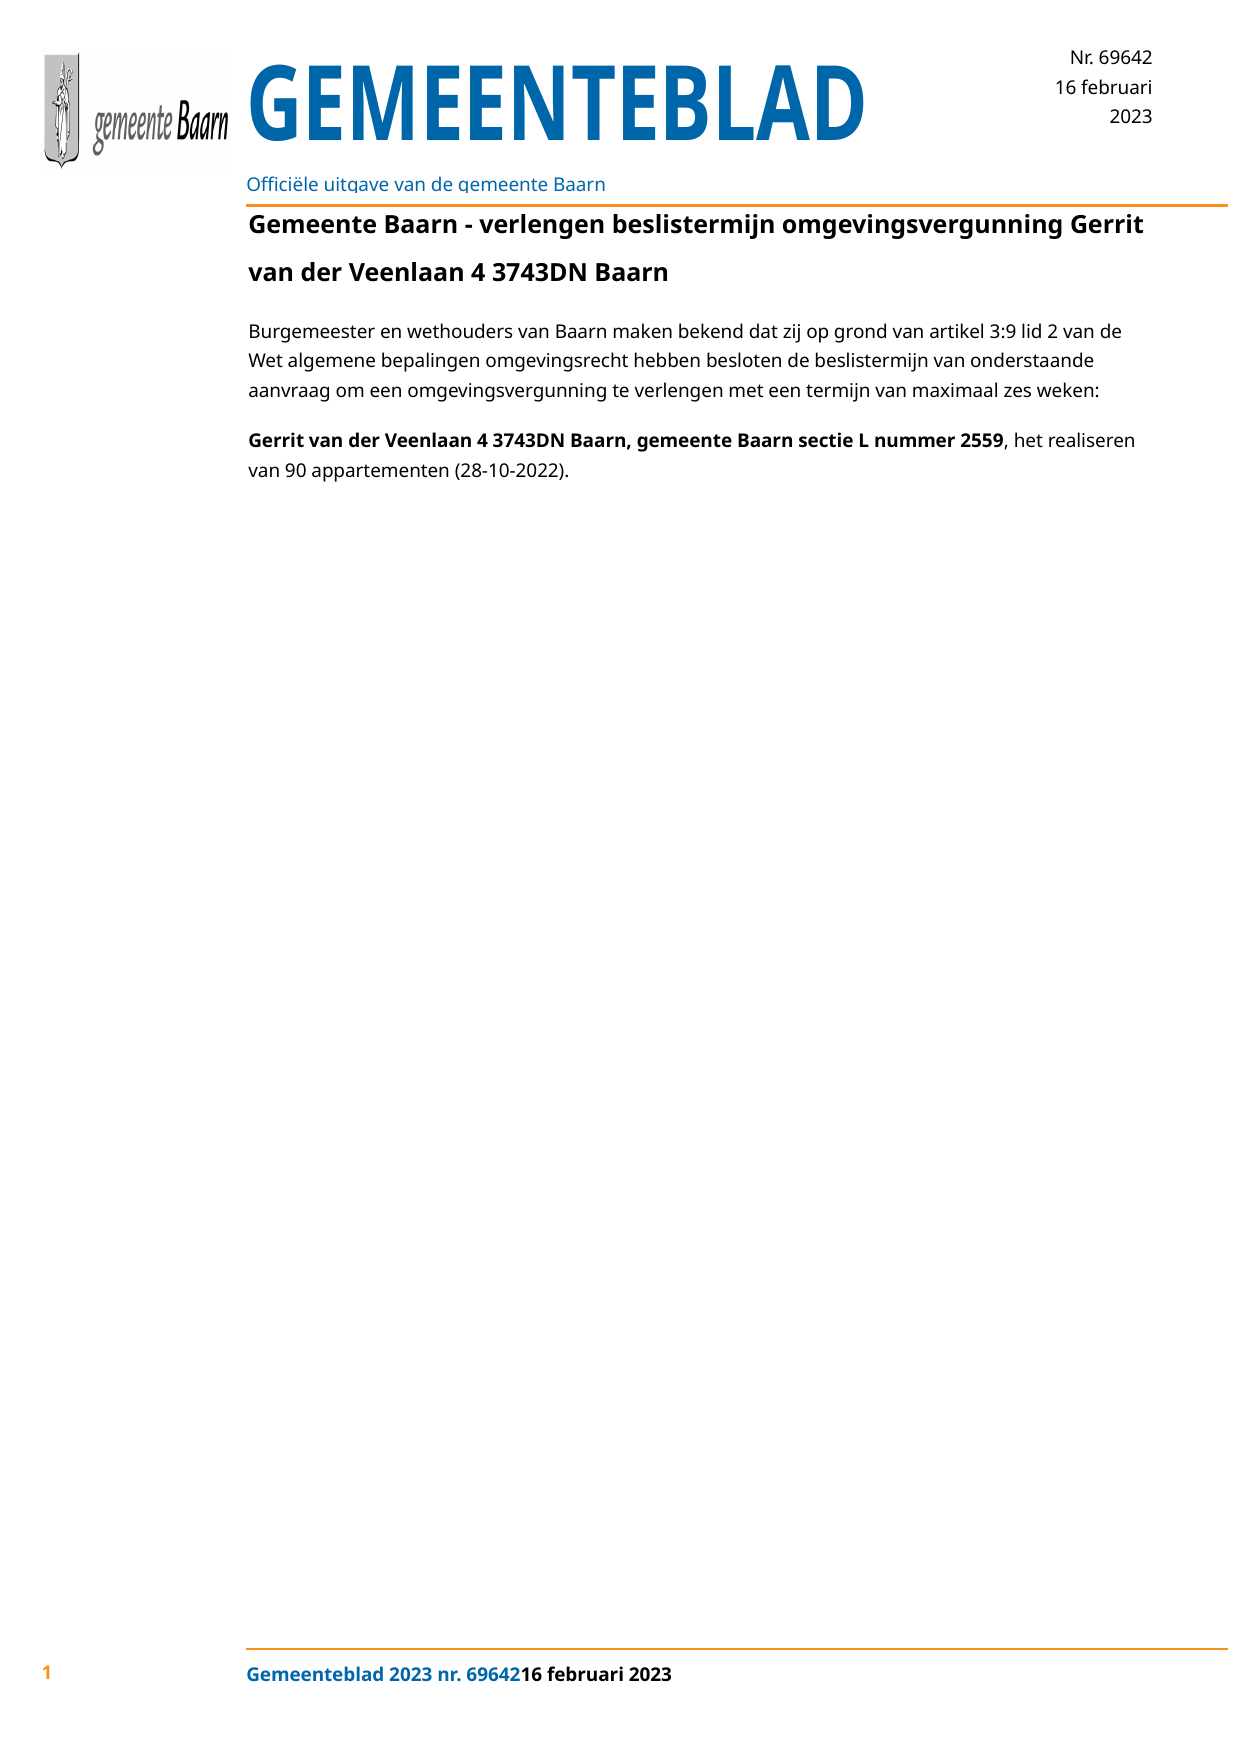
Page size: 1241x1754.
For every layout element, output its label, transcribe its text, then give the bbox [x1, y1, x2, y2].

text Burgemeester en wethouders van Baarn maken bekend dat zij op grond van artikel 3:9 lid 2 van de Wet algemene bepalingen omgevingsrecht hebben besloten de beslistermijn van onderstaande aanvraag om een omgevingsvergunning te verlengen met een termijn van maximaal zes weken: [248, 318, 1152, 403]
text Gerrit van der Veenlaan 4 3743DN Baarn, gemeente Baarn sectie L nummer 2559, het realiseren van 90 appartementen (28-10-2022). [248, 427, 1152, 483]
picture [41, 47, 231, 172]
text Gemeente Baarn - verlengen beslistermijn omgevingsvergunning Gerrit van der Veenlaan 4 3743DN Baarn [248, 207, 1152, 288]
